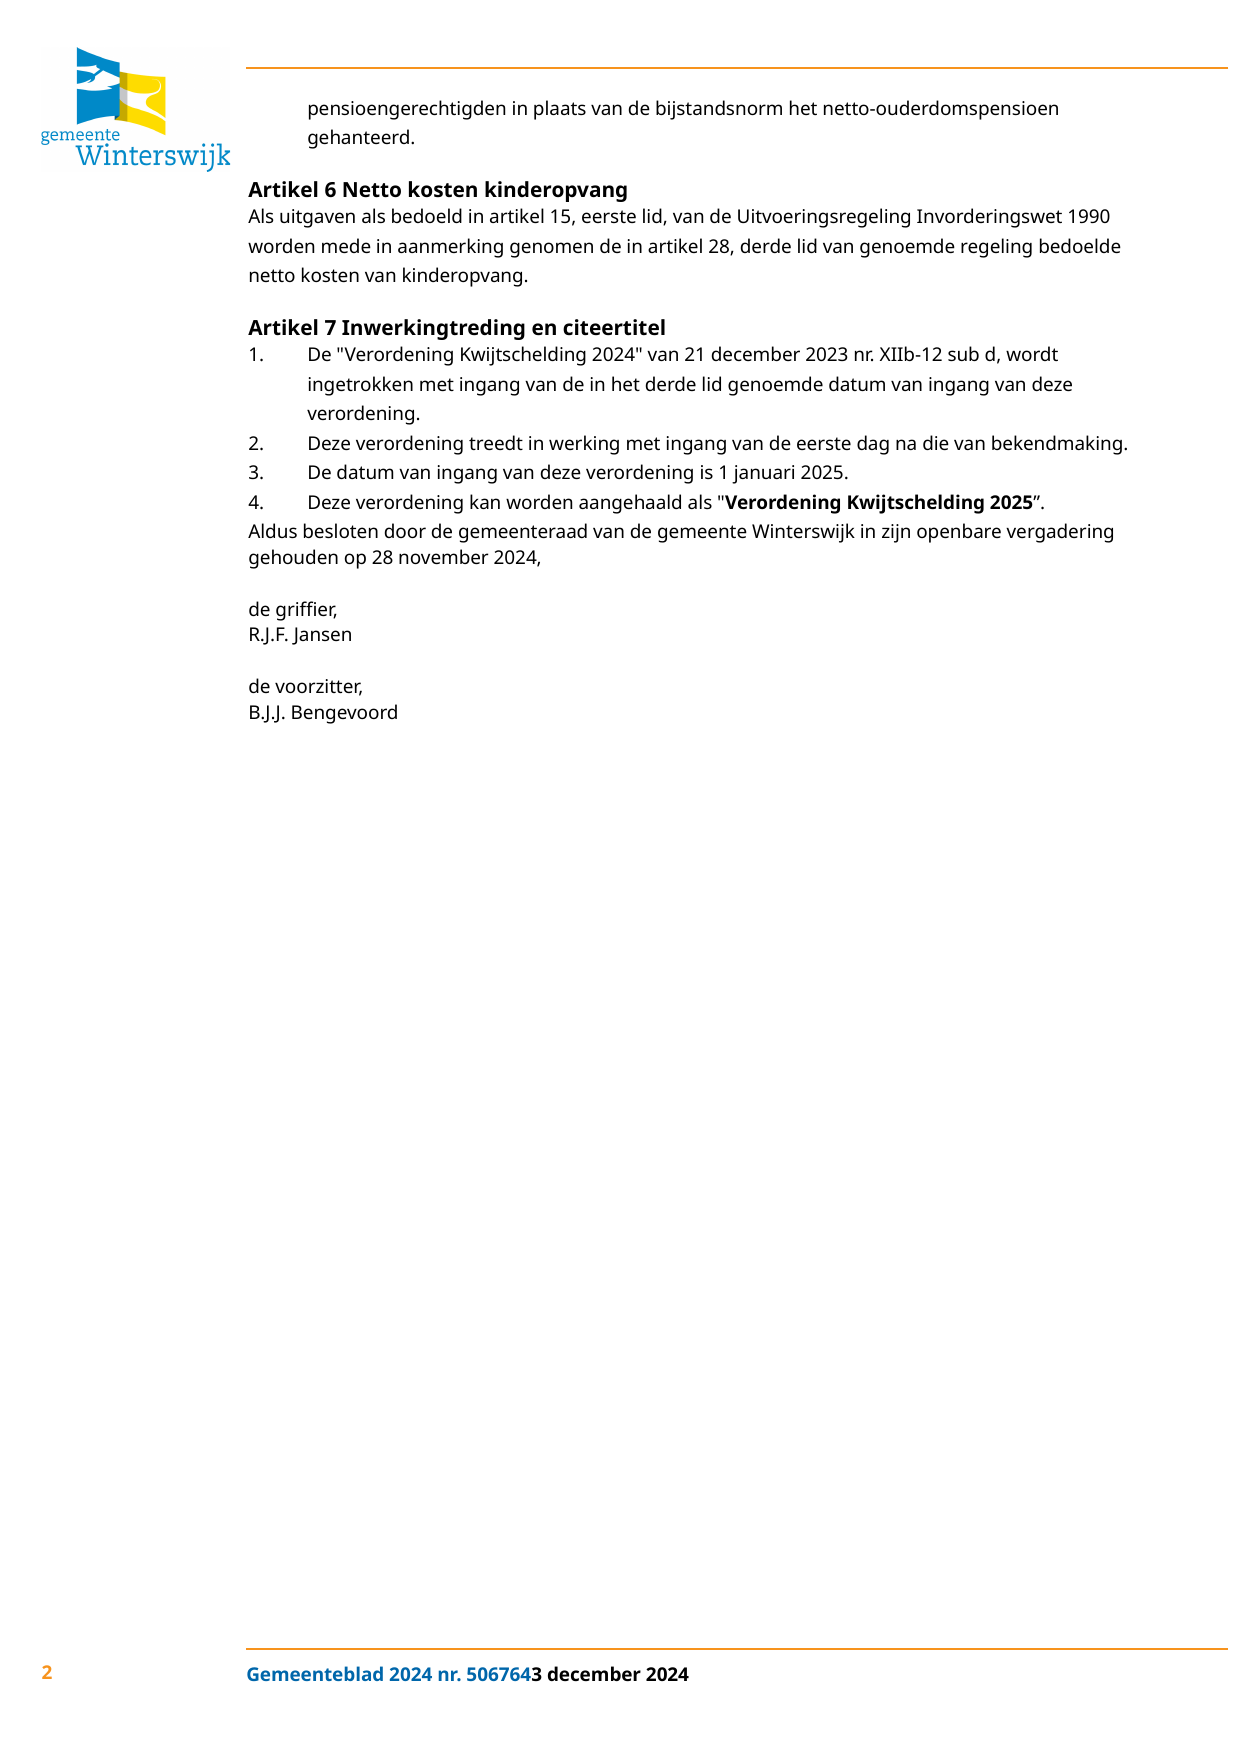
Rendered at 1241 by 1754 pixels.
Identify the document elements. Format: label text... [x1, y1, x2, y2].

text Artikel 7 Inwerkingtreding en citeertitel [248, 313, 1152, 341]
list De "Verordening Kwijtschelding 2024" van 21 december 2023 nr. XIIb-12 sub d, wordt ingetrokken met ingang van de in het derde lid genoemde datum van ingang van deze verordening. [248, 341, 1152, 426]
text R.J.F. Jansen [248, 622, 1152, 647]
list Deze verordening treedt in werking met ingang van de eerste dag na die van bekendmaking. [248, 430, 1152, 456]
text Als uitgaven als bedoeld in artikel 15, eerste lid, van de Uitvoeringsregeling Invorderingswet 1990 worden mede in aanmerking genomen de in artikel 28, derde lid van genoemde regeling bedoelde netto kosten van kinderopvang. [248, 203, 1152, 288]
text B.J.J. Bengevoord [248, 699, 1152, 724]
text Aldus besloten door de gemeenteraad van de gemeente Winterswijk in zijn openbare vergadering gehouden op 28 november 2024, [248, 519, 1152, 570]
text Artikel 6 Netto kosten kinderopvang [248, 175, 1152, 203]
picture [225, 153, 231, 162]
text de griffier, [248, 596, 1152, 622]
list pensioengerechtigden in plaats van de bijstandsnorm het netto-ouderdomspensioen gehanteerd. [248, 95, 1152, 150]
list Deze verordening kan worden aangehaald als "Verordening Kwijtschelding 2025”. [248, 489, 1152, 515]
picture [41, 47, 231, 172]
list De datum van ingang van deze verordening is 1 januari 2025. [248, 459, 1152, 485]
text de voorzitter, [248, 673, 1152, 699]
